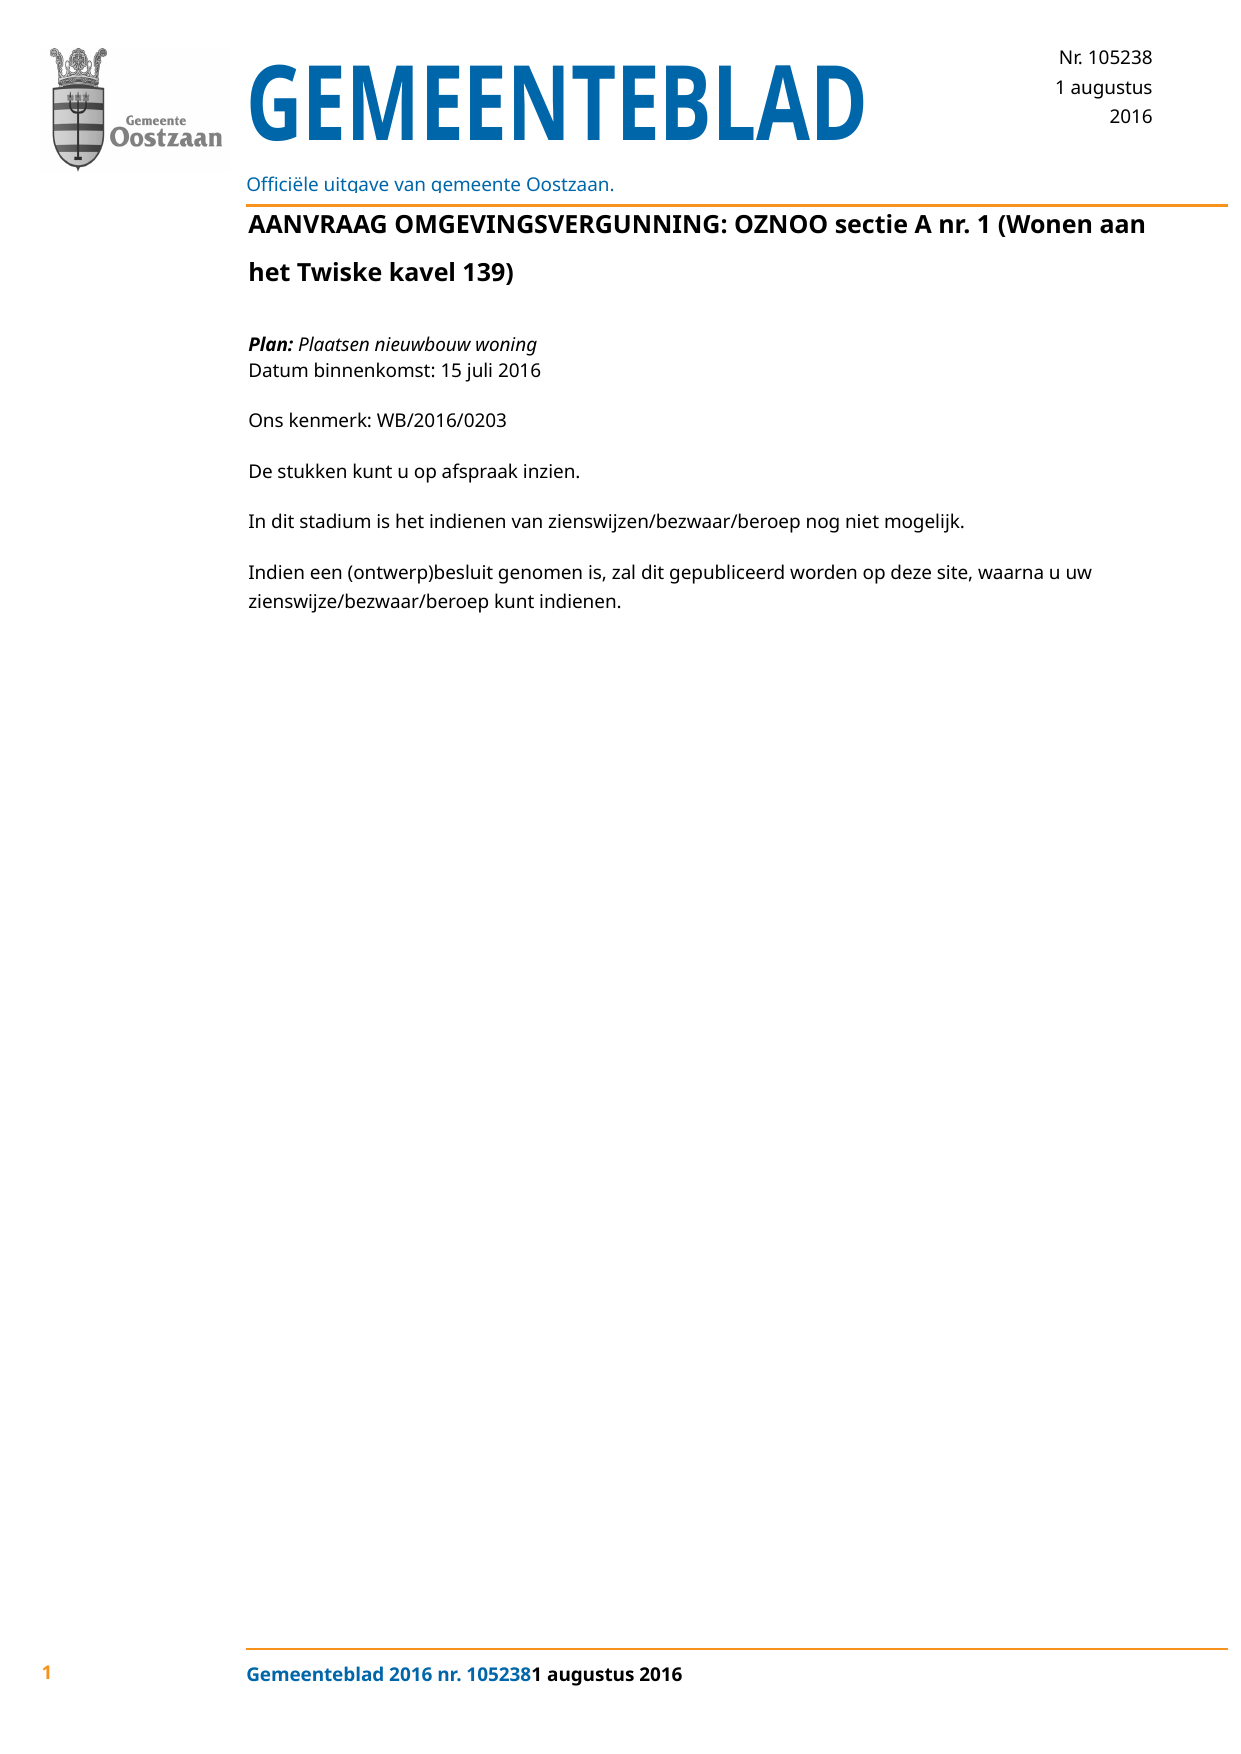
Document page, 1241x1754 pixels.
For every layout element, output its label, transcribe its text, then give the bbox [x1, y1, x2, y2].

text Indien een (ontwerp)besluit genomen is, zal dit gepubliceerd worden op deze site, waarna u uw zienswijze/bezwaar/beroep kunt indienen. [248, 559, 1152, 614]
text Plan: Plaatsen nieuwbouw woning [248, 331, 1152, 357]
text Datum binnenkomst: 15 juli 2016 [248, 357, 1152, 383]
text De stukken kunt u op afspraak inzien. [248, 458, 1152, 484]
text AANVRAAG OMGEVINGSVERGUNNING: OZNOO sectie A nr. 1 (Wonen aan het Twiske kavel 139) [248, 207, 1152, 288]
picture [41, 47, 231, 172]
text In dit stadium is het indienen van zienswijzen/bezwaar/beroep nog niet mogelijk. [248, 508, 1152, 534]
text Ons kenmerk: WB/2016/0203 [248, 408, 1152, 433]
